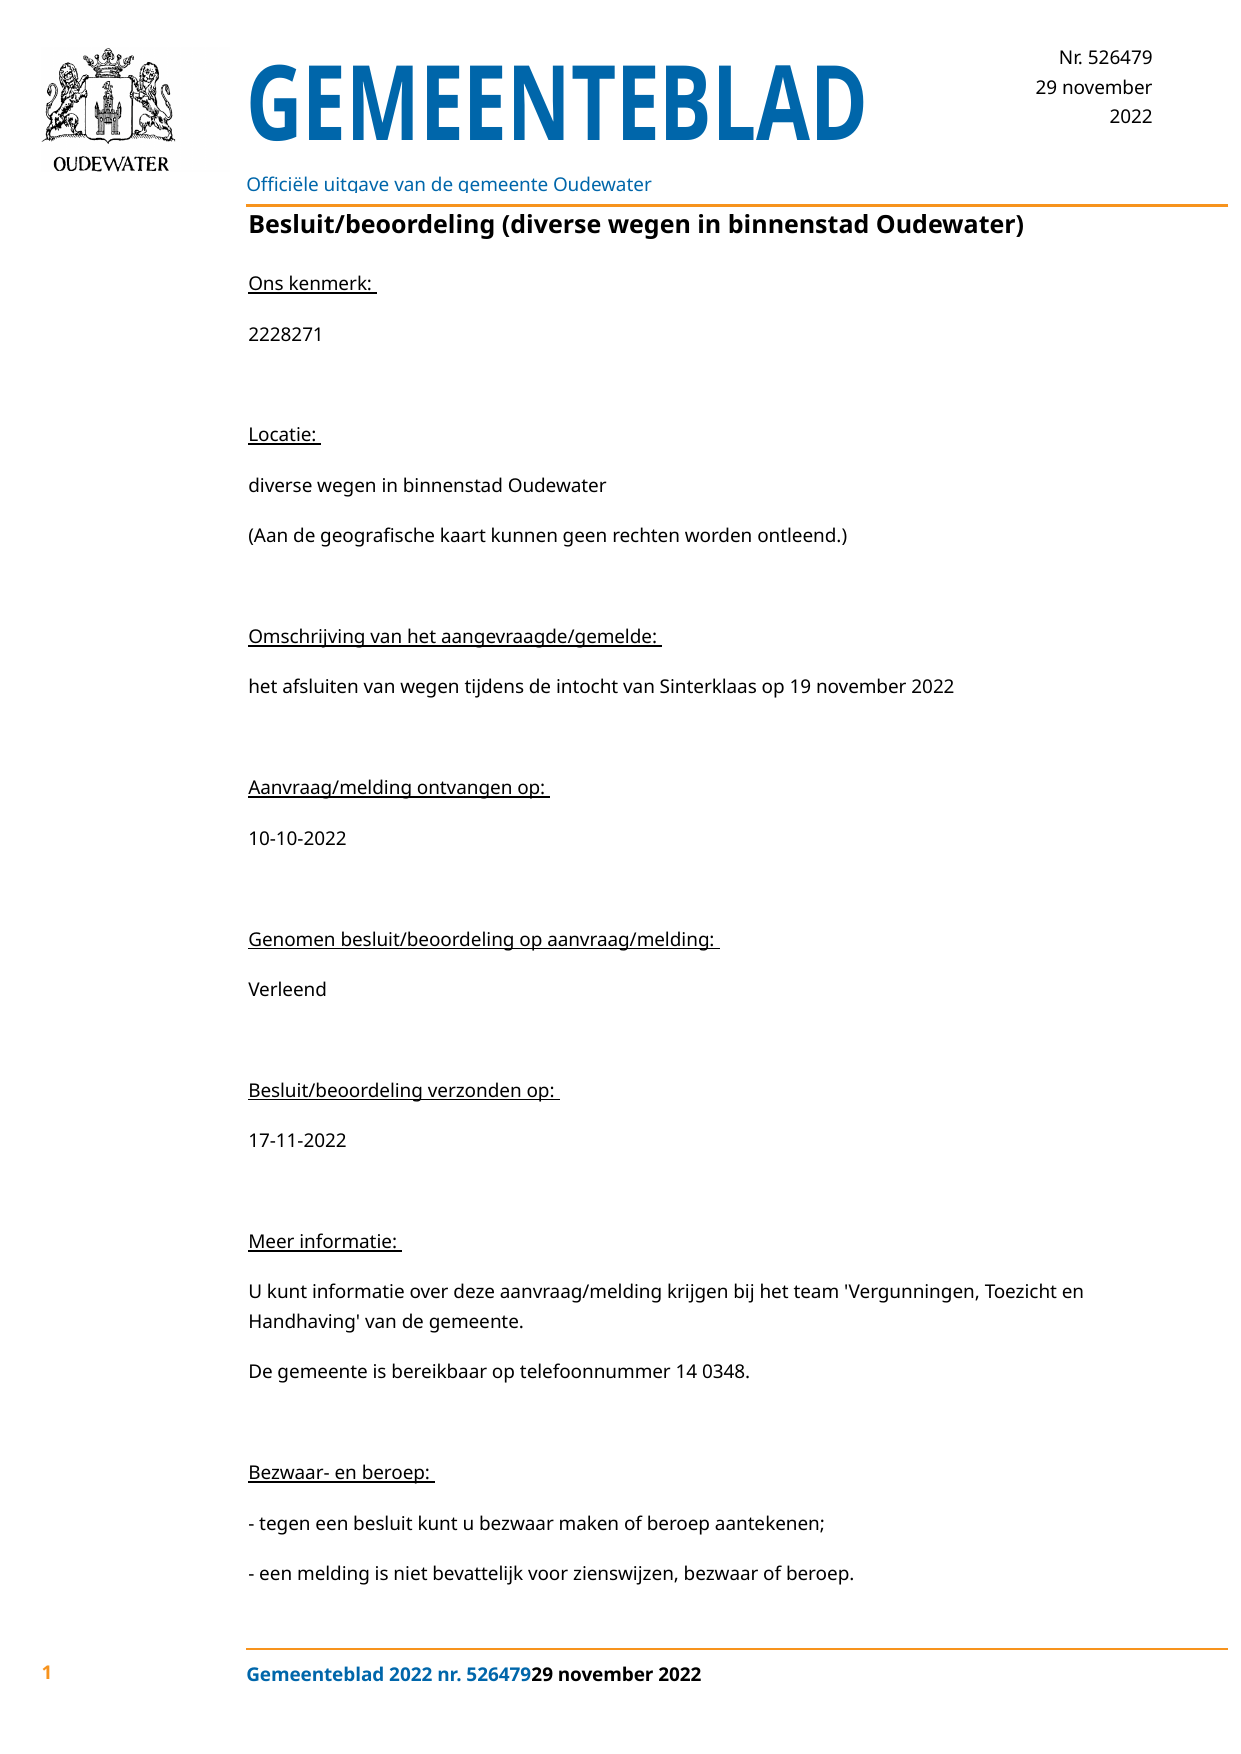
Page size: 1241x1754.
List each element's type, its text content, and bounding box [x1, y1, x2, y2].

text U kunt informatie over deze aanvraag/melding krijgen bij het team 'Vergunningen, Toezicht en Handhaving' van de gemeente. [248, 1279, 1152, 1334]
text 10-10-2022 [248, 825, 1152, 851]
text (Aan de geografische kaart kunnen geen rechten worden ontleend.) [248, 522, 1152, 548]
text Aanvraag/melding ontvangen op: [248, 774, 1152, 800]
text Meer informatie: [248, 1228, 1152, 1254]
text 2228271 [248, 321, 1152, 346]
text Genomen besluit/beoordeling op aanvraag/melding: [248, 926, 1152, 951]
text het afsluiten van wegen tijdens de intocht van Sinterklaas op 19 november 2022 [248, 674, 1152, 699]
text Ons kenmerk: [248, 270, 1152, 296]
text Verleend [248, 976, 1152, 1002]
text - tegen een besluit kunt u bezwaar maken of beroep aantekenen; [248, 1510, 1152, 1536]
picture [41, 47, 231, 172]
text Besluit/beoordeling verzonden op: [248, 1077, 1152, 1103]
text 17-11-2022 [248, 1127, 1152, 1153]
text diverse wegen in binnenstad Oudewater [248, 472, 1152, 498]
text - een melding is niet bevattelijk voor zienswijzen, bezwaar of beroep. [248, 1560, 1152, 1586]
text Besluit/beoordeling (diverse wegen in binnenstad Oudewater) [248, 207, 1152, 241]
text Locatie: [248, 422, 1152, 447]
text De gemeente is bereikbaar op telefoonnummer 14 0348. [248, 1359, 1152, 1384]
text Bezwaar- en beroep: [248, 1459, 1152, 1485]
text Omschrijving van het aangevraagde/gemelde: [248, 623, 1152, 649]
